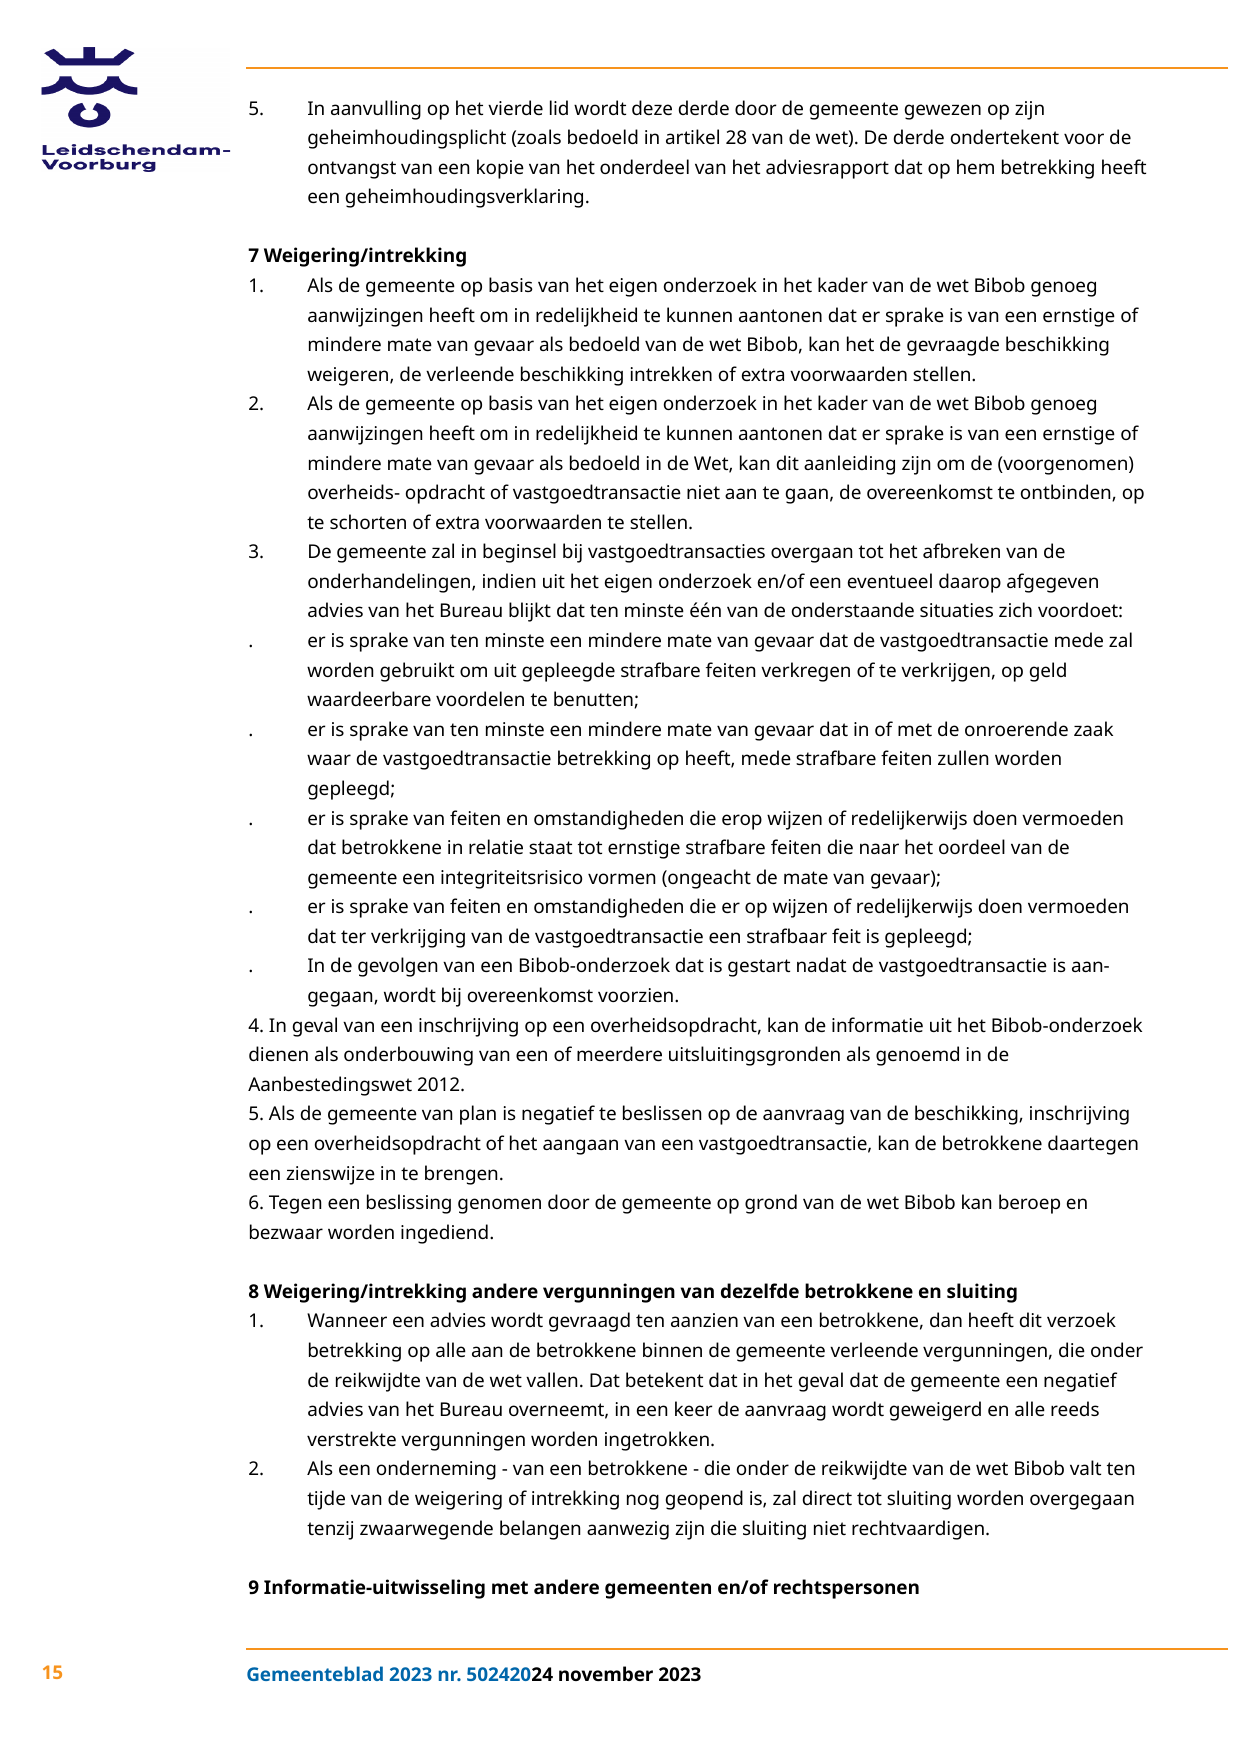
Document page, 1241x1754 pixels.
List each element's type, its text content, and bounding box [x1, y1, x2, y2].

list er is sprake van feiten en omstandigheden die er op wijzen of redelijkerwijs doen vermoeden dat ter verkrijging van de vastgoedtransactie een strafbaar feit is gepleegd; [248, 893, 1152, 949]
list er is sprake van feiten en omstandigheden die erop wijzen of redelijkerwijs doen vermoeden dat betrokkene in relatie staat tot ernstige strafbare feiten die naar het oordeel van de gemeente een integriteitsrisico vormen (ongeacht de mate van gevaar); [248, 805, 1152, 890]
list er is sprake van ten minste een mindere mate van gevaar dat in of met de onroerende zaak waar de vastgoedtransactie betrekking op heeft, mede strafbare feiten zullen worden gepleegd; [248, 716, 1152, 801]
list In de gevolgen van een Bibob-onderzoek dat is gestart nadat de vastgoedtransactie is aan- gegaan, wordt bij overeenkomst voorzien. [248, 953, 1152, 1008]
text 9 Informatie-uitwisseling met andere gemeenten en/of rechtspersonen [248, 1574, 1152, 1600]
list De gemeente zal in beginsel bij vastgoedtransacties overgaan tot het afbreken van de onderhandelingen, indien uit het eigen onderzoek en/of een eventueel daarop afgegeven advies van het Bureau blijkt dat ten minste één van de onderstaande situaties zich voordoet: [248, 538, 1152, 623]
list Wanneer een advies wordt gevraagd ten aanzien van een betrokkene, dan heeft dit verzoek betrekking op alle aan de betrokkene binnen de gemeente verleende vergunningen, die onder de reikwijdte van de wet vallen. Dat betekent dat in het geval dat de gemeente een negatief advies van het Bureau overneemt, in een keer de aanvraag wordt geweigerd en alle reeds verstrekte vergunningen worden ingetrokken. [248, 1308, 1152, 1452]
list Als de gemeente op basis van het eigen onderzoek in het kader van de wet Bibob genoeg aanwijzingen heeft om in redelijkheid te kunnen aantonen dat er sprake is van een ernstige of mindere mate van gevaar als bedoeld in de Wet, kan dit aanleiding zijn om de (voorgenomen) overheids- opdracht of vastgoedtransactie niet aan te gaan, de overeenkomst te ontbinden, op te schorten of extra voorwaarden te stellen. [248, 391, 1152, 535]
picture [41, 47, 231, 172]
text 4. In geval van een inschrijving op een overheidsopdracht, kan de informatie uit het Bibob-onderzoek dienen als onderbouwing van een of meerdere uitsluitingsgronden als genoemd in de Aanbestedingswet 2012. [248, 1012, 1152, 1097]
list In aanvulling op het vierde lid wordt deze derde door de gemeente gewezen op zijn geheimhoudingsplicht (zoals bedoeld in artikel 28 van de wet). De derde ondertekent voor de ontvangst van een kopie van het onderdeel van het adviesrapport dat op hem betrekking heeft een geheimhoudingsverklaring. [248, 95, 1152, 209]
text 7 Weigering/intrekking [248, 243, 1152, 268]
list Als een onderneming - van een betrokkene - die onder de reikwijdte van de wet Bibob valt ten tijde van de weigering of intrekking nog geopend is, zal direct tot sluiting worden overgegaan tenzij zwaarwegende belangen aanwezig zijn die sluiting niet rechtvaardigen. [248, 1456, 1152, 1541]
list Als de gemeente op basis van het eigen onderzoek in het kader van de wet Bibob genoeg aanwijzingen heeft om in redelijkheid te kunnen aantonen dat er sprake is van een ernstige of mindere mate van gevaar als bedoeld van de wet Bibob, kan het de gevraagde beschikking weigeren, de verleende beschikking intrekken of extra voorwaarden stellen. [248, 272, 1152, 387]
text 8 Weigering/intrekking andere vergunningen van dezelfde betrokkene en sluiting [248, 1278, 1152, 1304]
list er is sprake van ten minste een mindere mate van gevaar dat de vastgoedtransactie mede zal worden gebruikt om uit gepleegde strafbare feiten verkregen of te verkrijgen, op geld waardeerbare voordelen te benutten; [248, 627, 1152, 712]
text 5. Als de gemeente van plan is negatief te beslissen op de aanvraag van de beschikking, inschrijving op een overheidsopdracht of het aangaan van een vastgoedtransactie, kan de betrokkene daartegen een zienswijze in te brengen. [248, 1101, 1152, 1186]
text 6. Tegen een beslissing genomen door de gemeente op grond van de wet Bibob kan beroep en bezwaar worden ingediend. [248, 1189, 1152, 1245]
